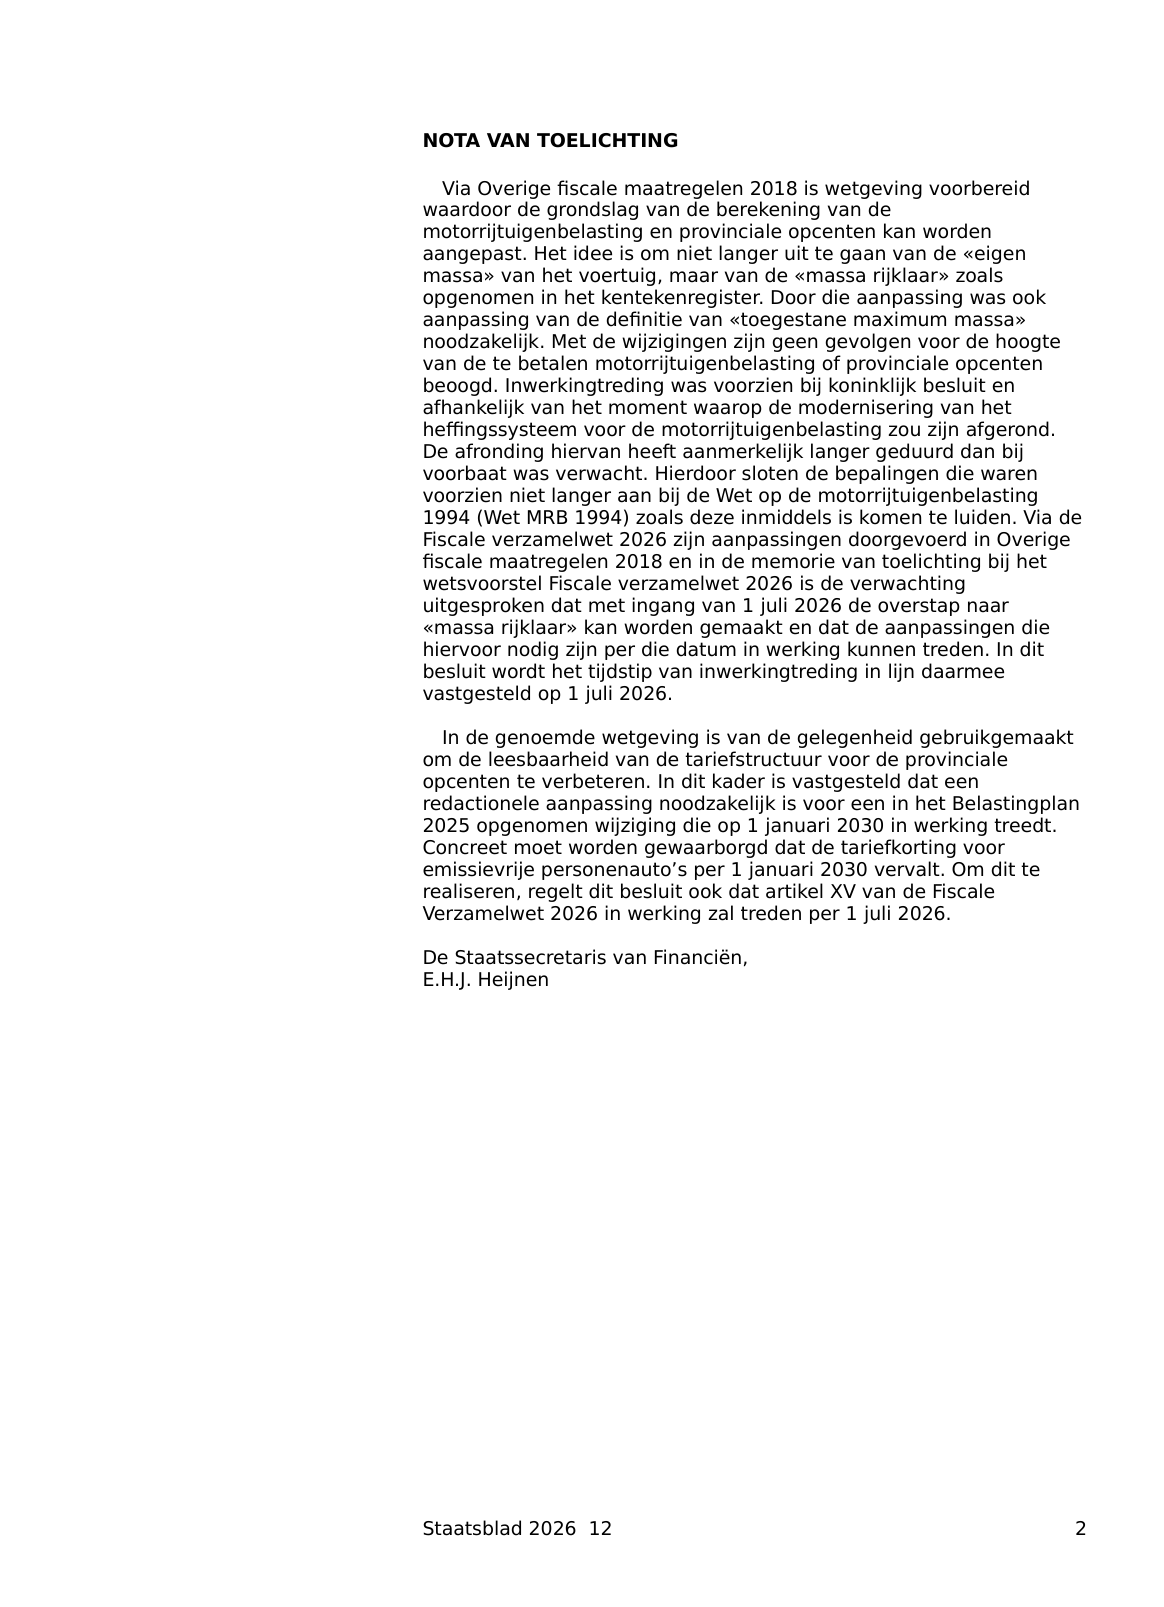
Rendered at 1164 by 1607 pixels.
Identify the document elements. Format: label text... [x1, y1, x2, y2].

text De Staatssecretaris van Financiën, E.H.J. Heijnen [422, 947, 1087, 991]
text Via Overige fiscale maatregelen 2018 is wetgeving voorbereid waardoor de grondslag van de berekening van de motorrijtuigenbelasting en provinciale opcenten kan worden aangepast. Het idee is om niet langer uit te gaan van de «eigen massa» van het voertuig, maar van de «massa rijklaar» zoals opgenomen in het kentekenregister. Door die aanpassing was ook aanpassing van de definitie van «toegestane maximum massa» noodzakelijk. Met de wijzigingen zijn geen gevolgen voor de hoogte van de te betalen motorrijtuigenbelasting of provinciale opcenten beoogd. Inwerkingtreding was voorzien bij koninklijk besluit en afhankelijk van het moment waarop de modernisering van het heffingssysteem voor de motorrijtuigenbelasting zou zijn afgerond. De afronding hiervan heeft aanmerkelijk langer geduurd dan bij voorbaat was verwacht. Hierdoor sloten de bepalingen die waren voorzien niet langer aan bij de Wet op de motorrijtuigenbelasting 1994 (Wet MRB 1994) zoals deze inmiddels is komen te luiden. Via de Fiscale verzamelwet 2026 zijn aanpassingen doorgevoerd in Overige fiscale maatregelen 2018 en in de memorie van toelichting bij het wetsvoorstel Fiscale verzamelwet 2026 is de verwachting uitgesproken dat met ingang van 1 juli 2026 de overstap naar «massa rijklaar» kan worden gemaakt en dat de aanpassingen die hiervoor nodig zijn per die datum in werking kunnen treden. In dit besluit wordt het tijdstip van inwerkingtreding in lijn daarmee vastgesteld op 1 juli 2026. [422, 177, 1087, 705]
subtitle NOTA VAN TOELICHTING [422, 130, 1087, 152]
text In de genoemde wetgeving is van de gelegenheid gebruikgemaakt om de leesbaarheid van de tariefstructuur voor de provinciale opcenten te verbeteren. In dit kader is vastgesteld dat een redactionele aanpassing noodzakelijk is voor een in het Belastingplan 2025 opgenomen wijziging die op 1 januari 2030 in werking treedt. Concreet moet worden gewaarborgd dat de tariefkorting voor emissievrije personenauto’s per 1 januari 2030 vervalt. Om dit te realiseren, regelt dit besluit ook dat artikel XV van de Fiscale Verzamelwet 2026 in werking zal treden per 1 juli 2026. [422, 727, 1087, 925]
